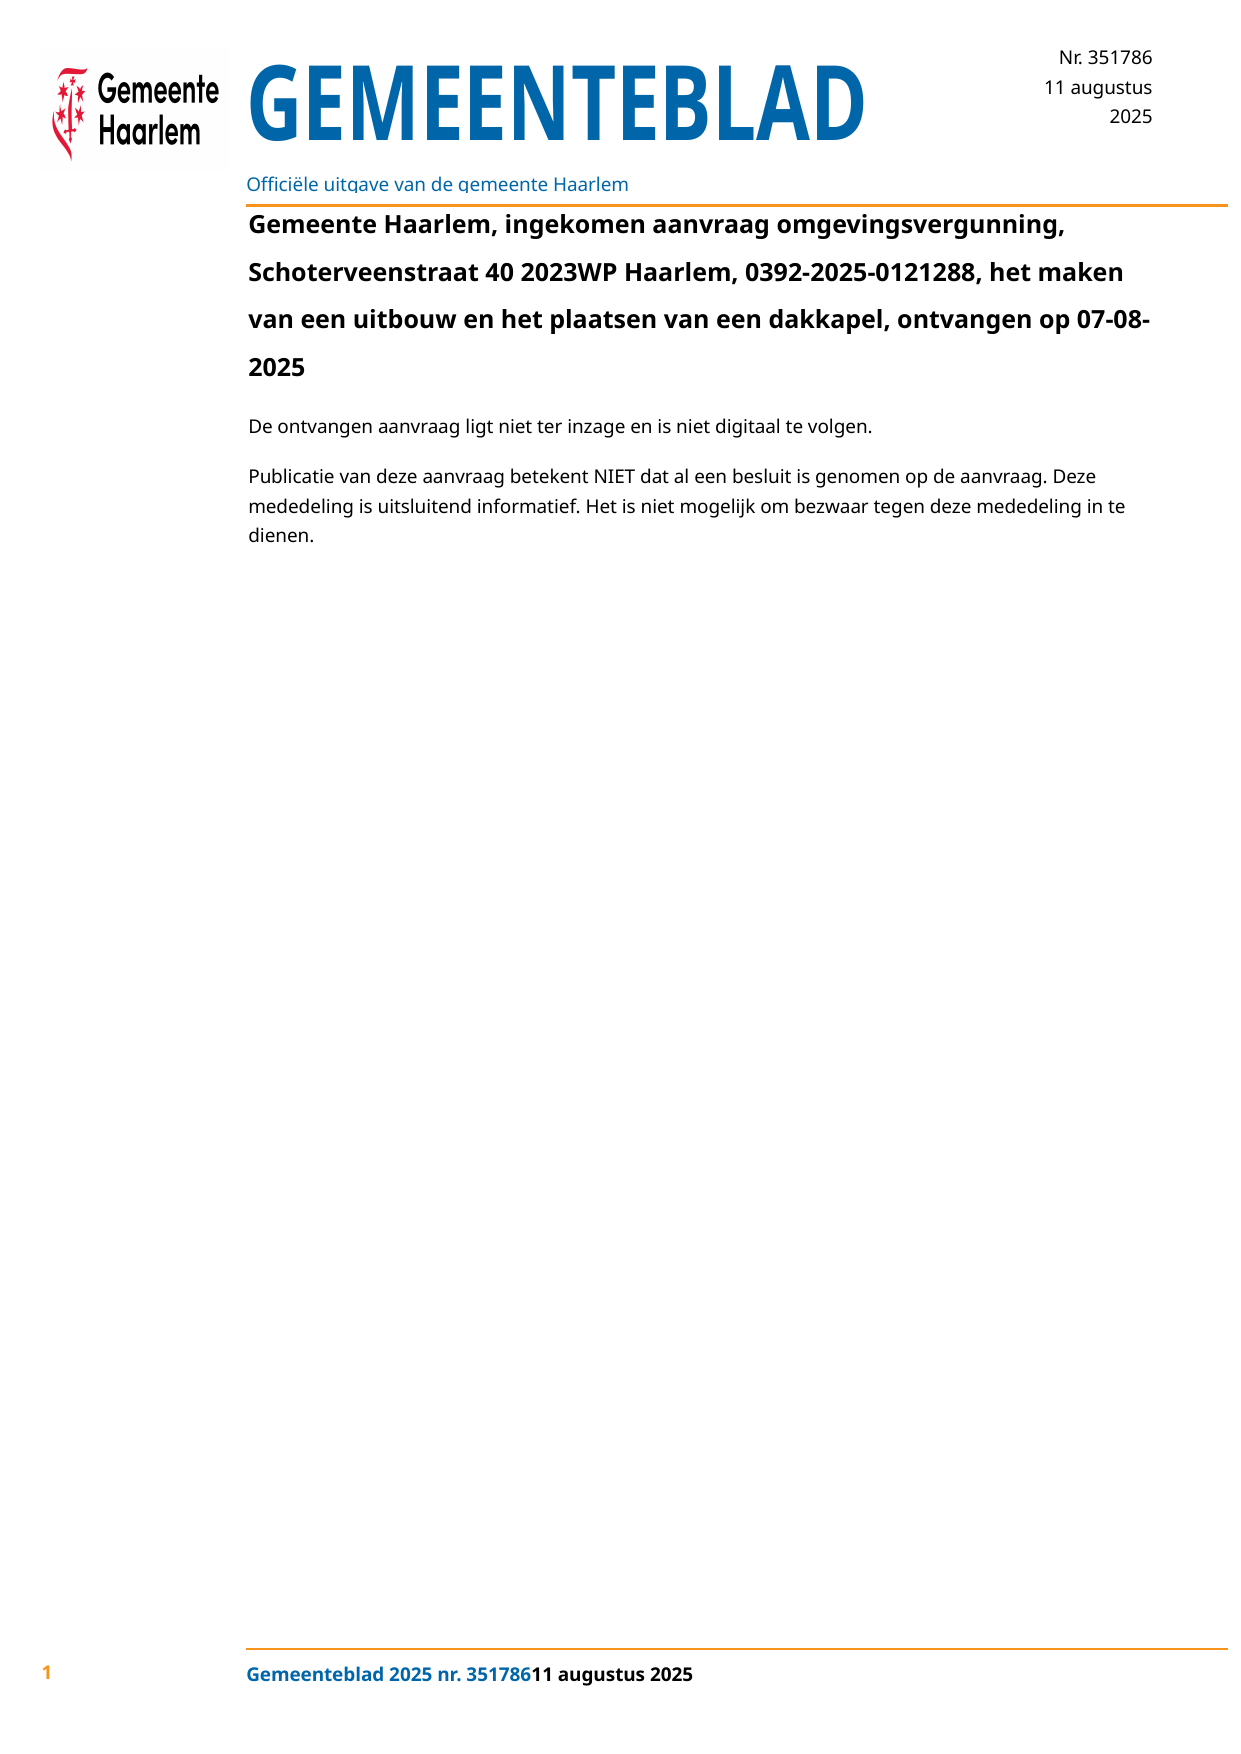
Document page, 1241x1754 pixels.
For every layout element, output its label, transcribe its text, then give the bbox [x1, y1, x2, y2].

text De ontvangen aanvraag ligt niet ter inzage en is niet digitaal te volgen. [248, 413, 1152, 439]
picture [41, 47, 231, 172]
text Gemeente Haarlem, ingekomen aanvraag omgevingsvergunning, Schoterveenstraat 40 2023WP Haarlem, 0392-2025-0121288, het maken van een uitbouw en het plaatsen van een dakkapel, ontvangen op 07-08-2025 [248, 207, 1152, 384]
text Publicatie van deze aanvraag betekent NIET dat al een besluit is genomen op de aanvraag. Deze mededeling is uitsluitend informatief. Het is niet mogelijk om bezwaar tegen deze mededeling in te dienen. [248, 463, 1152, 548]
